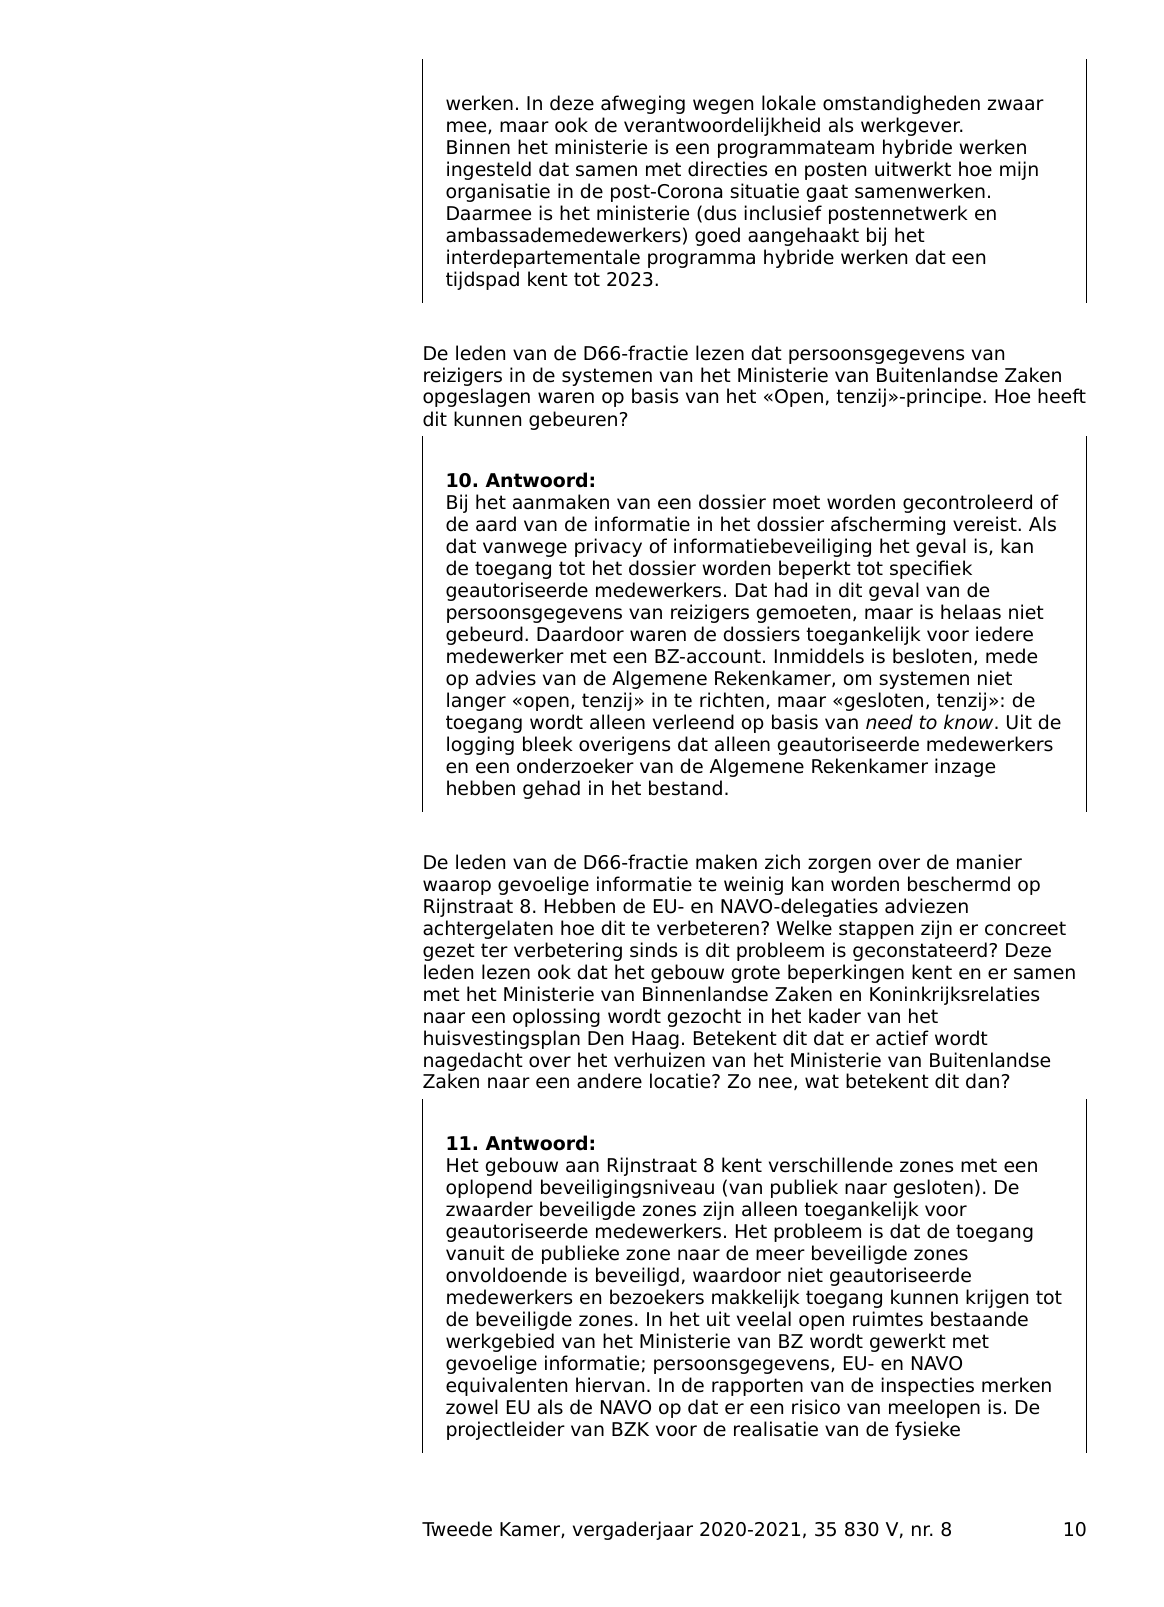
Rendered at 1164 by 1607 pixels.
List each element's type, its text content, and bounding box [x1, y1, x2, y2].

text De leden van de D66-fractie maken zich zorgen over de manier waarop gevoelige informatie te weinig kan worden beschermd op Rijnstraat 8. Hebben de EU- en NAVO-delegaties adviezen achtergelaten hoe dit te verbeteren? Welke stappen zijn er concreet gezet ter verbetering sinds is dit probleem is geconstateerd? Deze leden lezen ook dat het gebouw grote beperkingen kent en er samen met het Ministerie van Binnenlandse Zaken en Koninkrijksrelaties naar een oplossing wordt gezocht in het kader van het huisvestingsplan Den Haag. Betekent dit dat er actief wordt nagedacht over het verhuizen van het Ministerie van Buitenlandse Zaken naar een andere locatie? Zo nee, wat betekent dit dan? [422, 852, 1087, 1093]
table_header 11. Antwoord: Het gebouw aan Rijnstraat 8 kent verschillende zones met een oplopend beveiligingsniveau (van publiek naar gesloten). De zwaarder beveiligde zones zijn alleen toegankelijk voor geautoriseerde medewerkers. Het probleem is dat de toegang vanuit de publieke zone naar de meer beveiligde zones onvoldoende is beveiligd, waardoor niet geautoriseerde medewerkers en bezoekers makkelijk toegang kunnen krijgen tot de beveiligde zones. In het uit veelal open ruimtes bestaande werkgebied van het Ministerie van BZ wordt gewerkt met gevoelige informatie; persoonsgegevens, EU- en NAVO equivalenten hiervan. In de rapporten van de inspecties merken zowel EU als de NAVO op dat er een risico van meelopen is. De projectleider van BZK voor de realisatie van de fysieke [423, 1099, 1086, 1453]
table_header 10. Antwoord: Bij het aanmaken van een dossier moet worden gecontroleerd of de aard van de informatie in het dossier afscherming vereist. Als dat vanwege privacy of informatiebeveiliging het geval is, kan de toegang tot het dossier worden beperkt tot specifiek geautoriseerde medewerkers. Dat had in dit geval van de persoonsgegevens van reizigers gemoeten, maar is helaas niet gebeurd. Daardoor waren de dossiers toegankelijk voor iedere medewerker met een BZ-account. Inmiddels is besloten, mede op advies van de Algemene Rekenkamer, om systemen niet langer «open, tenzij» in te richten, maar «gesloten, tenzij»: de toegang wordt alleen verleend op basis van need to know. Uit de logging bleek overigens dat alleen geautoriseerde medewerkers en een onderzoeker van de Algemene Rekenkamer inzage hebben gehad in het bestand. [423, 436, 1086, 812]
text De leden van de D66-fractie lezen dat persoonsgegevens van reizigers in de systemen van het Ministerie van Buitenlandse Zaken opgeslagen waren op basis van het «Open, tenzij»-principe. Hoe heeft dit kunnen gebeuren? [422, 342, 1087, 430]
table_header werken. In deze afweging wegen lokale omstandigheden zwaar mee, maar ook de verantwoordelijkheid als werkgever. Binnen het ministerie is een programmateam hybride werken ingesteld dat samen met directies en posten uitwerkt hoe mijn organisatie in de post-Corona situatie gaat samenwerken. Daarmee is het ministerie (dus inclusief postennetwerk en ambassademedewerkers) goed aangehaakt bij het interdepartementale programma hybride werken dat een tijdspad kent tot 2023. [423, 59, 1086, 303]
